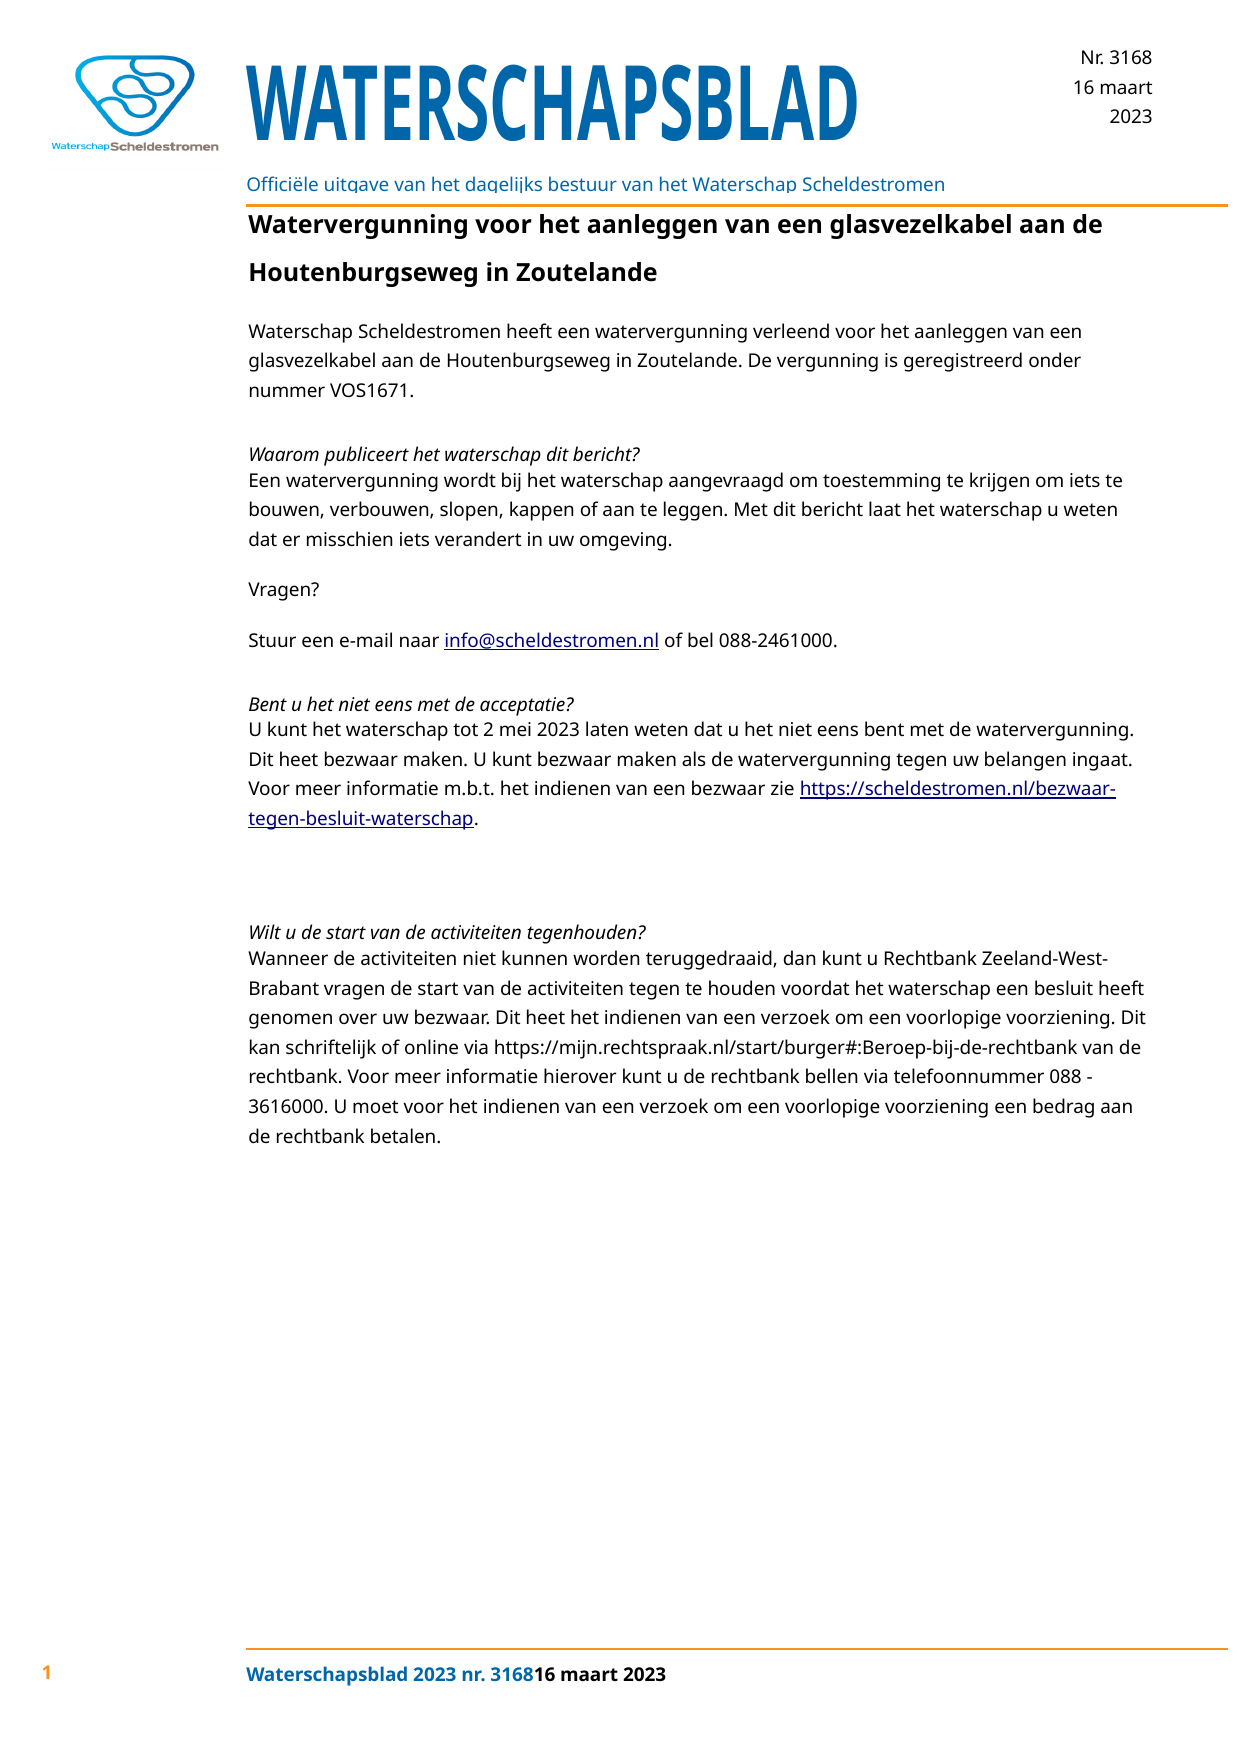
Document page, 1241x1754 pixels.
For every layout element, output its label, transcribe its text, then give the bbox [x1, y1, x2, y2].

text U kunt het waterschap tot 2 mei 2023 laten weten dat u het niet eens bent met de watervergunning. Dit heet bezwaar maken. U kunt bezwaar maken als de watervergunning tegen uw belangen ingaat. Voor meer informatie m.b.t. het indienen van een bezwaar zie https://scheldestromen.nl/bezwaar-tegen-besluit-waterschap. [248, 716, 1152, 831]
text Watervergunning voor het aanleggen van een glasvezelkabel aan de Houtenburgseweg in Zoutelande [248, 207, 1152, 288]
text Vragen? [248, 576, 1152, 602]
text Stuur een e-mail naar info@scheldestromen.nl of bel 088-2461000. [248, 627, 1152, 652]
text Een watervergunning wordt bij het waterschap aangevraagd om toestemming te krijgen om iets te bouwen, verbouwen, slopen, kappen of aan te leggen. Met dit bericht laat het waterschap u weten dat er misschien iets verandert in uw omgeving. [248, 467, 1152, 552]
text Bent u het niet eens met de acceptatie? [248, 691, 1152, 716]
text Wilt u de start van de activiteiten tegenhouden? [248, 919, 1152, 945]
text Waarom publiceert het waterschap dit bericht? [248, 441, 1152, 467]
text Wanneer de activiteiten niet kunnen worden teruggedraaid, dan kunt u Rechtbank Zeeland-West-Brabant vragen de start van de activiteiten tegen te houden voordat het waterschap een besluit heeft genomen over uw bezwaar. Dit heet het indienen van een verzoek om een voorlopige voorziening. Dit kan schriftelijk of online via https://mijn.rechtspraak.nl/start/burger#:Beroep-bij-de-rechtbank van de rechtbank. Voor meer informatie hierover kunt u de rechtbank bellen via telefoonnummer 088 - 3616000. U moet voor het indienen van een verzoek om een voorlopige voorziening een bedrag aan de rechtbank betalen. [248, 945, 1152, 1148]
text Waterschap Scheldestromen heeft een watervergunning verleend voor het aanleggen van een glasvezelkabel aan de Houtenburgseweg in Zoutelande. De vergunning is geregistreerd onder nummer VOS1671. [248, 318, 1152, 403]
picture [41, 47, 231, 172]
